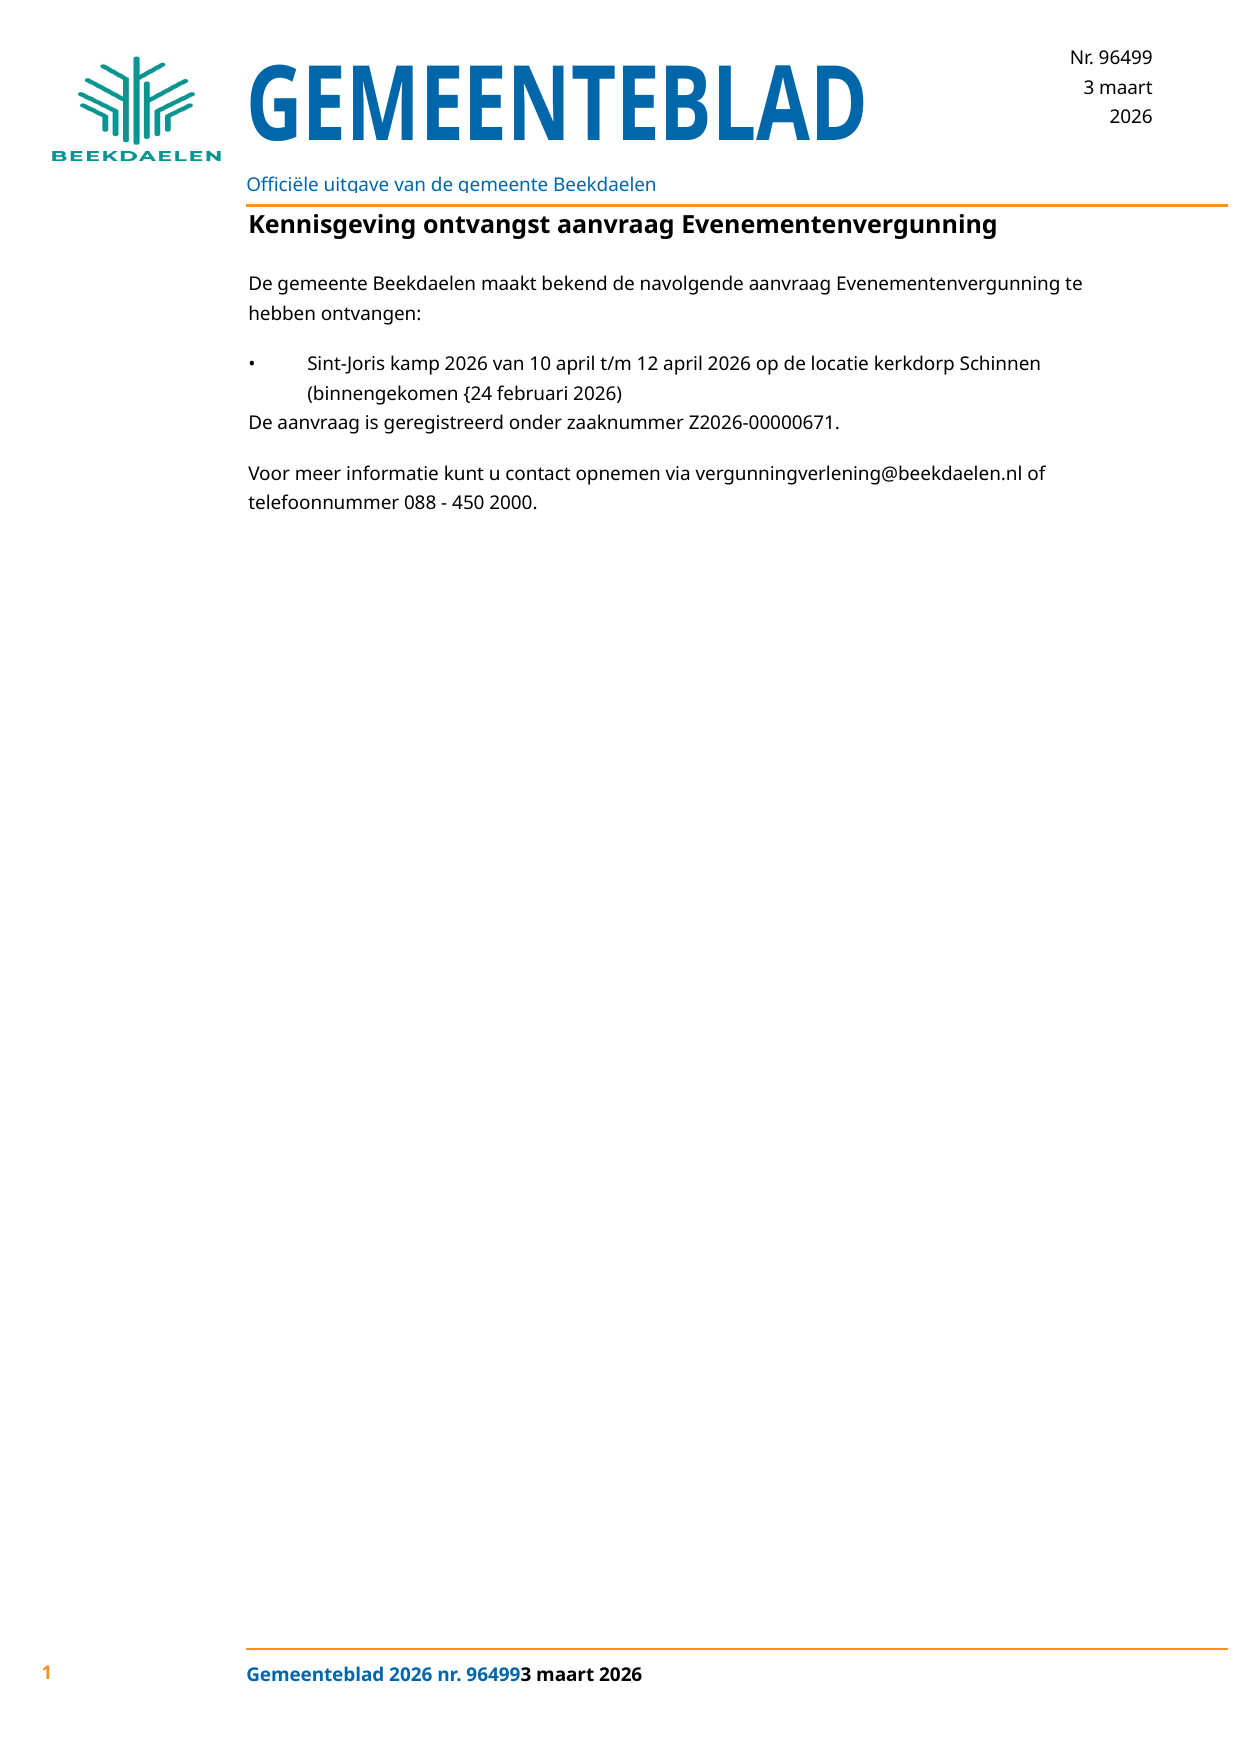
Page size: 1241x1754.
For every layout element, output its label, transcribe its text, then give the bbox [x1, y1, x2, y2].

text Kennisgeving ontvangst aanvraag Evenementenvergunning [248, 207, 1152, 241]
text De gemeente Beekdaelen maakt bekend de navolgende aanvraag Evenementenvergunning te hebben ontvangen: [248, 270, 1152, 326]
picture [41, 47, 231, 172]
list Sint-Joris kamp 2026 van 10 april t/m 12 april 2026 op de locatie kerkdorp Schinnen (binnengekomen {24 februari 2026) [248, 350, 1152, 406]
text Voor meer informatie kunt u contact opnemen via vergunningverlening@beekdaelen.nl of telefoonnummer 088 - 450 2000. [248, 460, 1152, 515]
text De aanvraag is geregistreerd onder zaaknummer Z2026-00000671. [248, 409, 1152, 435]
